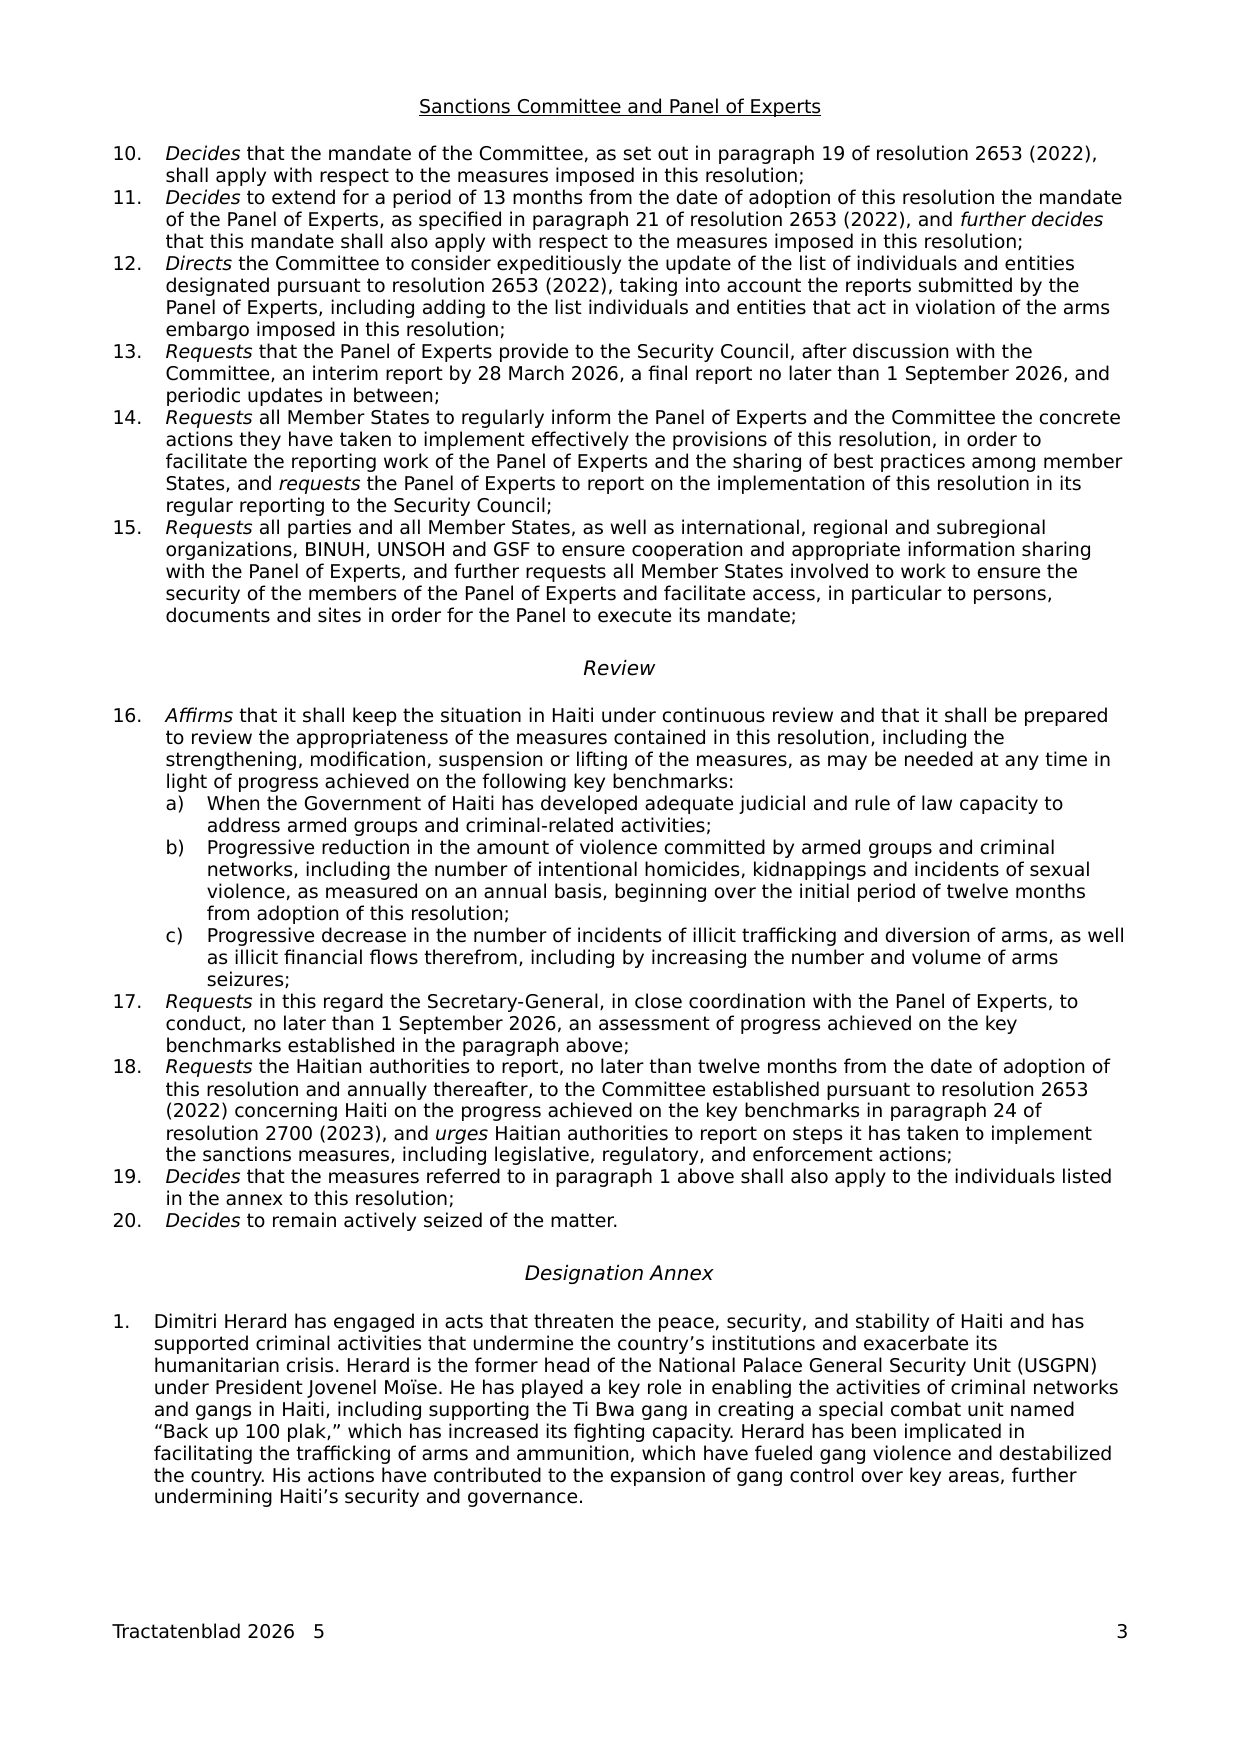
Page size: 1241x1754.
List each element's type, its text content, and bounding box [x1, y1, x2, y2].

text 18. Requests the Haitian authorities to report, no later than twelve months from the date of adoption of this resolution and annually thereafter, to the Committee established pursuant to resolution 2653 (2022) concerning Haiti on the progress achieved on the key benchmarks in paragraph 24 of resolution 2700 (2023), and urges Haitian authorities to report on steps it has taken to implement the sanctions measures, including legislative, regulatory, and enforcement actions; [112, 1056, 1128, 1166]
text 1. Dimitri Herard has engaged in acts that threaten the peace, security, and stability of Haiti and has supported criminal activities that undermine the country’s institutions and exacerbate its humanitarian crisis. Herard is the former head of the National Palace General Security Unit (USGPN) under President Jovenel Moïse. He has played a key role in enabling the activities of criminal networks and gangs in Haiti, including supporting the Ti Bwa gang in creating a special combat unit named “Back up 100 plak,” which has increased its fighting capacity. Herard has been implicated in facilitating the trafficking of arms and ammunition, which have fueled gang violence and destabilized the country. His actions have contributed to the expansion of gang control over key areas, further undermining Haiti’s security and governance. [112, 1311, 1128, 1508]
text 17. Requests in this regard the Secretary-General, in close coordination with the Panel of Experts, to conduct, no later than 1 September 2026, an assessment of progress achieved on the key benchmarks established in the paragraph above; [112, 991, 1128, 1056]
text 11. Decides to extend for a period of 13 months from the date of adoption of this resolution the mandate of the Panel of Experts, as specified in paragraph 21 of resolution 2653 (2022), and further decides that this mandate shall also apply with respect to the measures imposed in this resolution; [112, 187, 1128, 253]
text 19. Decides that the measures referred to in paragraph 1 above shall also apply to the individuals listed in the annex to this resolution; [112, 1166, 1128, 1210]
text b) Progressive reduction in the amount of violence committed by armed groups and criminal networks, including the number of intentional homicides, kidnappings and incidents of sexual violence, as measured on an annual basis, beginning over the initial period of twelve months from adoption of this resolution; [165, 837, 1128, 924]
text 15. Requests all parties and all Member States, as well as international, regional and subregional organizations, BINUH, UNSOH and GSF to ensure cooperation and appropriate information sharing with the Panel of Experts, and further requests all Member States involved to work to ensure the security of the members of the Panel of Experts and facilitate access, in particular to persons, documents and sites in order for the Panel to execute its mandate; [112, 517, 1128, 626]
text 13. Requests that the Panel of Experts provide to the Security Council, after discussion with the Committee, an interim report by 28 March 2026, a final report no later than 1 September 2026, and periodic updates in between; [112, 341, 1128, 407]
text 10. Decides that the mandate of the Committee, as set out in paragraph 19 of resolution 2653 (2022), shall apply with respect to the measures imposed in this resolution; [112, 143, 1128, 187]
subtitle Designation Annex [112, 1262, 1128, 1286]
text 14. Requests all Member States to regularly inform the Panel of Experts and the Committee the concrete actions they have taken to implement effectively the provisions of this resolution, in order to facilitate the reporting work of the Panel of Experts and the sharing of best practices among member States, and requests the Panel of Experts to report on the implementation of this resolution in its regular reporting to the Security Council; [112, 407, 1128, 517]
subtitle Review [112, 656, 1128, 680]
text 20. Decides to remain actively seized of the matter. [112, 1210, 1128, 1232]
text 12. Directs the Committee to consider expeditiously the update of the list of individuals and entities designated pursuant to resolution 2653 (2022), taking into account the reports submitted by the Panel of Experts, including adding to the list individuals and entities that act in violation of the arms embargo imposed in this resolution; [112, 253, 1128, 341]
text c) Progressive decrease in the number of incidents of illicit trafficking and diversion of arms, as well as illicit financial flows therefrom, including by increasing the number and volume of arms seizures; [165, 924, 1128, 991]
text a) When the Government of Haiti has developed adequate judicial and rule of law capacity to address armed groups and criminal-related activities; [165, 793, 1128, 837]
subtitle Sanctions Committee and Panel of Experts [112, 96, 1128, 118]
text 16. Affirms that it shall keep the situation in Haiti under continuous review and that it shall be prepared to review the appropriateness of the measures contained in this resolution, including the strengthening, modification, suspension or lifting of the measures, as may be needed at any time in light of progress achieved on the following key benchmarks: [112, 705, 1128, 793]
